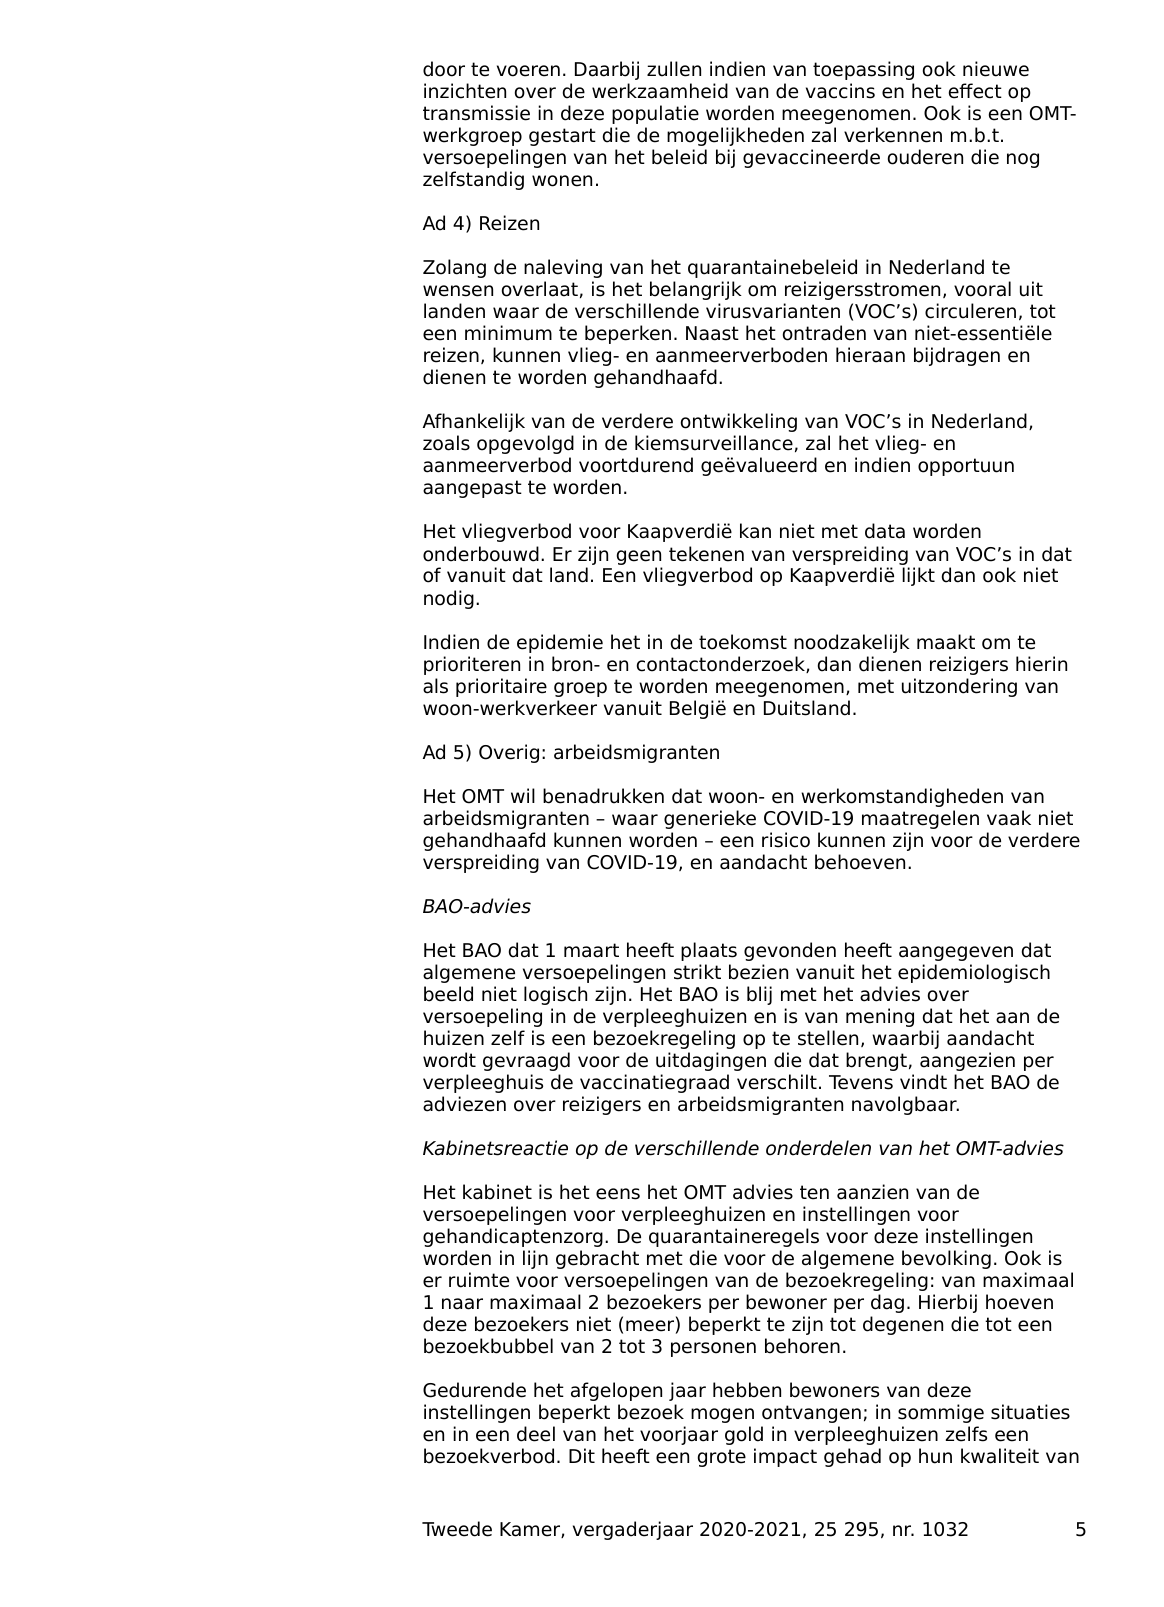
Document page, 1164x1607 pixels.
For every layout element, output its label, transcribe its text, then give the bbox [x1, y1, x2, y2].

text door te voeren. Daarbij zullen indien van toepassing ook nieuwe inzichten over de werkzaamheid van de vaccins en het effect op transmissie in deze populatie worden meegenomen. Ook is een OMT-werkgroep gestart die de mogelijkheden zal verkennen m.b.t. versoepelingen van het beleid bij gevaccineerde ouderen die nog zelfstandig wonen. [422, 59, 1087, 191]
subtitle Ad 4) Reizen [422, 213, 1087, 235]
text Het BAO dat 1 maart heeft plaats gevonden heeft aangegeven dat algemene versoepelingen strikt bezien vanuit het epidemiologisch beeld niet logisch zijn. Het BAO is blij met het advies over versoepeling in de verpleeghuizen en is van mening dat het aan de huizen zelf is een bezoekregeling op te stellen, waarbij aandacht wordt gevraagd voor de uitdagingen die dat brengt, aangezien per verpleeghuis de vaccinatiegraad verschilt. Tevens vindt het BAO de adviezen over reizigers en arbeidsmigranten navolgbaar. [422, 940, 1087, 1116]
text Zolang de naleving van het quarantainebeleid in Nederland te wensen overlaat, is het belangrijk om reizigersstromen, vooral uit landen waar de verschillende virusvarianten (VOC’s) circuleren, tot een minimum te beperken. Naast het ontraden van niet-essentiële reizen, kunnen vlieg- en aanmeerverboden hieraan bijdragen en dienen te worden gehandhaafd. [422, 257, 1087, 389]
text Het kabinet is het eens het OMT advies ten aanzien van de versoepelingen voor verpleeghuizen en instellingen voor gehandicaptenzorg. De quarantaineregels voor deze instellingen worden in lijn gebracht met die voor de algemene bevolking. Ook is er ruimte voor versoepelingen van de bezoekregeling: van maximaal 1 naar maximaal 2 bezoekers per bewoner per dag. Hierbij hoeven deze bezoekers niet (meer) beperkt te zijn tot degenen die tot een bezoekbubbel van 2 tot 3 personen behoren. [422, 1182, 1087, 1358]
subtitle Ad 5) Overig: arbeidsmigranten [422, 742, 1087, 764]
text Het vliegverbod voor Kaapverdië kan niet met data worden onderbouwd. Er zijn geen tekenen van verspreiding van VOC’s in dat of vanuit dat land. Een vliegverbod op Kaapverdië lijkt dan ook niet nodig. [422, 521, 1087, 609]
subtitle Kabinetsreactie op de verschillende onderdelen van het OMT-advies [422, 1138, 1087, 1160]
subtitle BAO-advies [422, 896, 1087, 918]
text Indien de epidemie het in de toekomst noodzakelijk maakt om te prioriteren in bron- en contactonderzoek, dan dienen reizigers hierin als prioritaire groep te worden meegenomen, met uitzondering van woon-werkverkeer vanuit België en Duitsland. [422, 632, 1087, 719]
text Het OMT wil benadrukken dat woon- en werkomstandigheden van arbeidsmigranten – waar generieke COVID-19 maatregelen vaak niet gehandhaafd kunnen worden – een risico kunnen zijn voor de verdere verspreiding van COVID-19, en aandacht behoeven. [422, 786, 1087, 874]
text Gedurende het afgelopen jaar hebben bewoners van deze instellingen beperkt bezoek mogen ontvangen; in sommige situaties en in een deel van het voorjaar gold in verpleeghuizen zelfs een bezoekverbod. Dit heeft een grote impact gehad op hun kwaliteit van [422, 1380, 1087, 1468]
text Afhankelijk van de verdere ontwikkeling van VOC’s in Nederland, zoals opgevolgd in de kiemsurveillance, zal het vlieg- en aanmeerverbod voortdurend geëvalueerd en indien opportuun aangepast te worden. [422, 411, 1087, 499]
